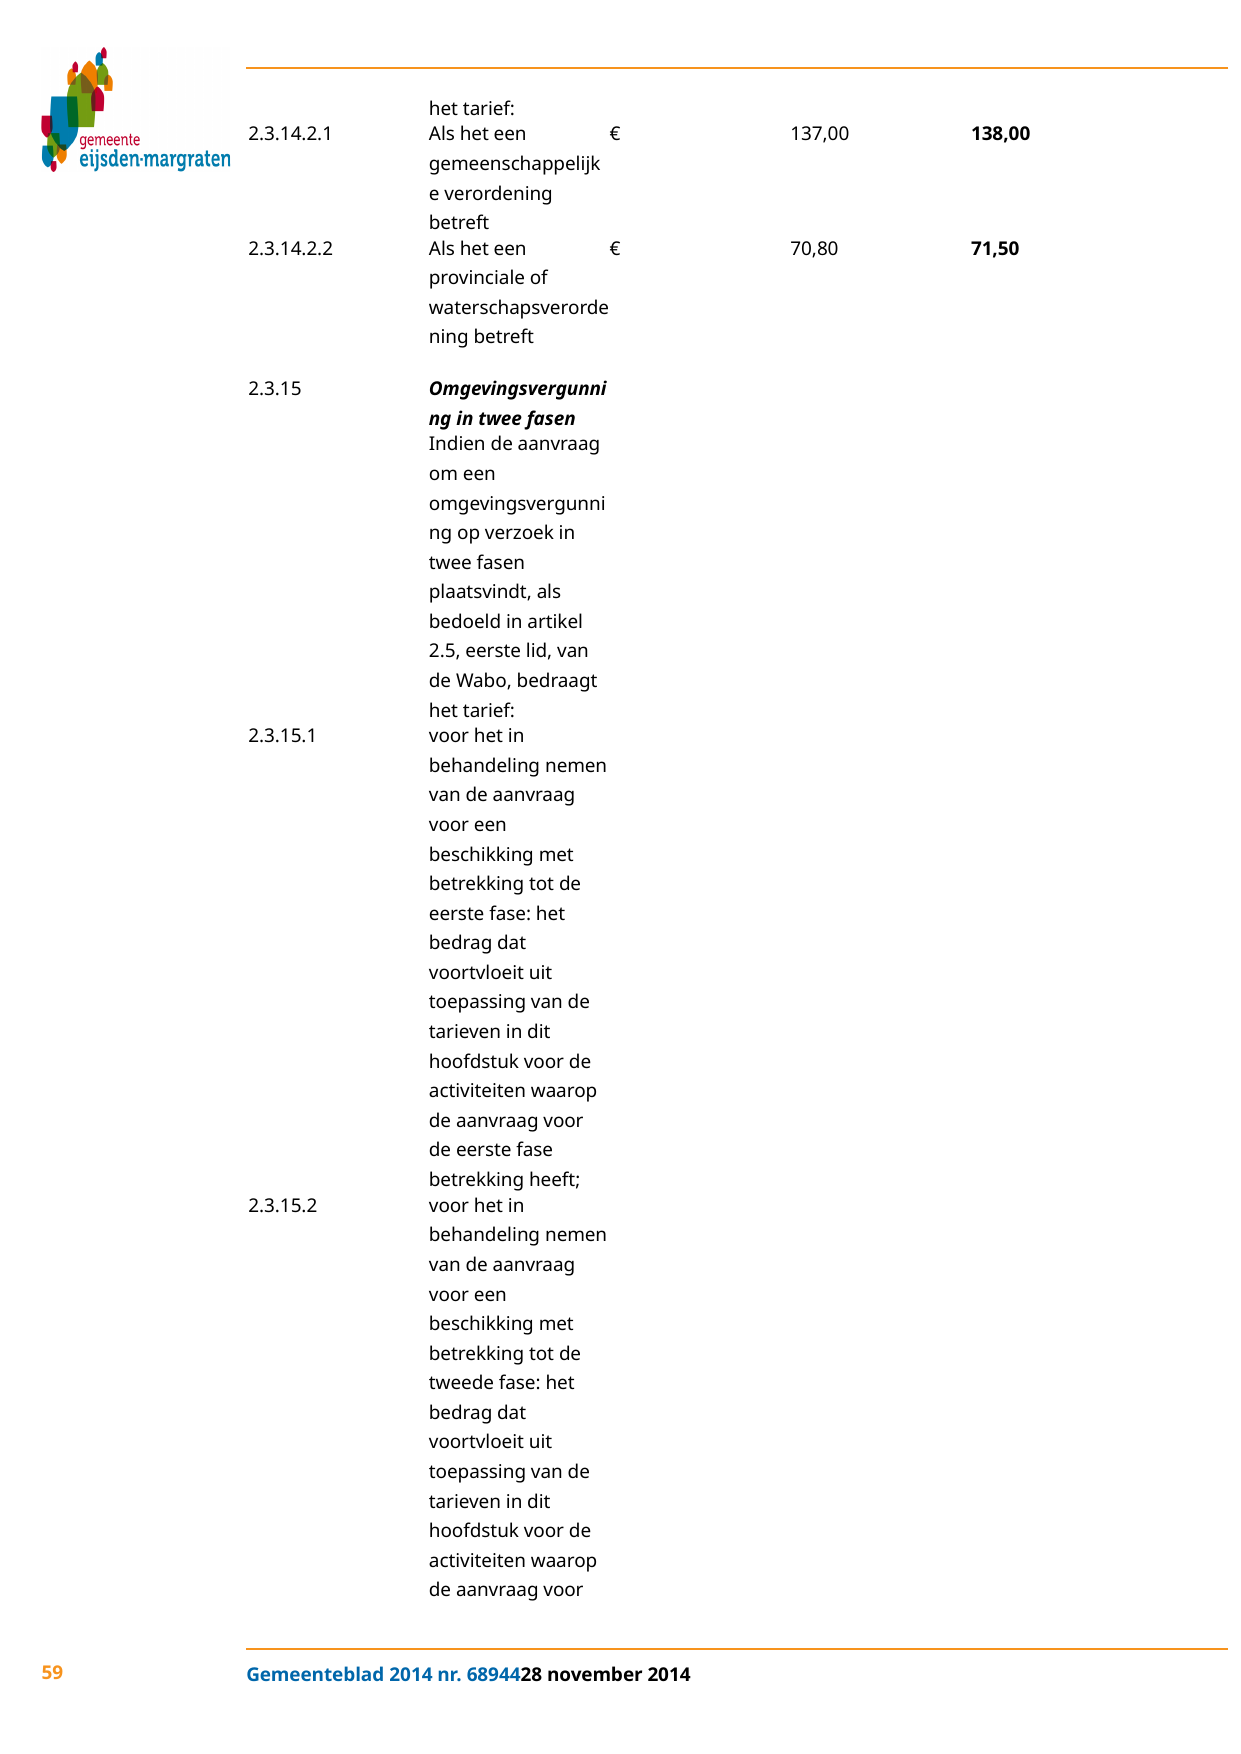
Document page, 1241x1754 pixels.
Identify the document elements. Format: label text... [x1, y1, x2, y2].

table_cell [971, 350, 1152, 375]
table_cell [248, 95, 429, 121]
table_cell [609, 1192, 790, 1602]
table_cell Omgevingsvergunning in twee fasen [429, 375, 609, 431]
table_cell Als het een provinciale of waterschapsverordening betreft [429, 235, 609, 349]
table_cell 2.3.15.2 [248, 1192, 429, 1602]
table_cell [971, 375, 1152, 431]
table_cell Indien de aanvraag om een omgevingsvergunning op verzoek in twee fasen plaatsvindt, als bedoeld in artikel 2.5, eerste lid, van de Wabo, bedraagt het tarief: [429, 431, 609, 722]
table_cell 2.3.15 [248, 375, 429, 431]
table_cell voor het in behandeling nemen van de aanvraag voor een beschikking met betrekking tot de eerste fase: het bedrag dat voortvloeit uit toepassing van de tarieven in dit hoofdstuk voor de activiteiten waarop de aanvraag voor de eerste fase betrekking heeft; [429, 723, 609, 1192]
table_cell [609, 350, 790, 375]
table_cell [248, 350, 429, 375]
table_cell [790, 1192, 971, 1602]
table_cell 2.3.14.2.1 [248, 121, 429, 235]
table_cell [971, 723, 1152, 1192]
table_cell [609, 95, 790, 121]
table_cell 71,50 [971, 235, 1152, 349]
table_cell [790, 95, 971, 121]
table_cell [971, 1192, 1152, 1602]
table_cell [790, 350, 971, 375]
table_cell € [609, 121, 790, 235]
table_cell [790, 431, 971, 722]
table_cell 2.3.14.2.2 [248, 235, 429, 349]
table_cell [609, 375, 790, 431]
table_cell [971, 95, 1152, 121]
table_cell het tarief: [429, 95, 609, 121]
table_cell [248, 431, 429, 722]
table_cell 2.3.15.1 [248, 723, 429, 1192]
table_cell 70,80 [790, 235, 971, 349]
table_cell 138,00 [971, 121, 1152, 235]
table_cell [790, 375, 971, 431]
table_cell voor het in behandeling nemen van de aanvraag voor een beschikking met betrekking tot de tweede fase: het bedrag dat voortvloeit uit toepassing van de tarieven in dit hoofdstuk voor de activiteiten waarop de aanvraag voor [429, 1192, 609, 1602]
table_cell [429, 350, 609, 375]
table_cell 137,00 [790, 121, 971, 235]
table_cell [971, 431, 1152, 722]
table_cell Als het een gemeenschappelijke verordening betreft [429, 121, 609, 235]
table_cell [790, 723, 971, 1192]
picture [41, 47, 231, 172]
table_cell [609, 723, 790, 1192]
table_cell € [609, 235, 790, 349]
table_cell [609, 431, 790, 722]
